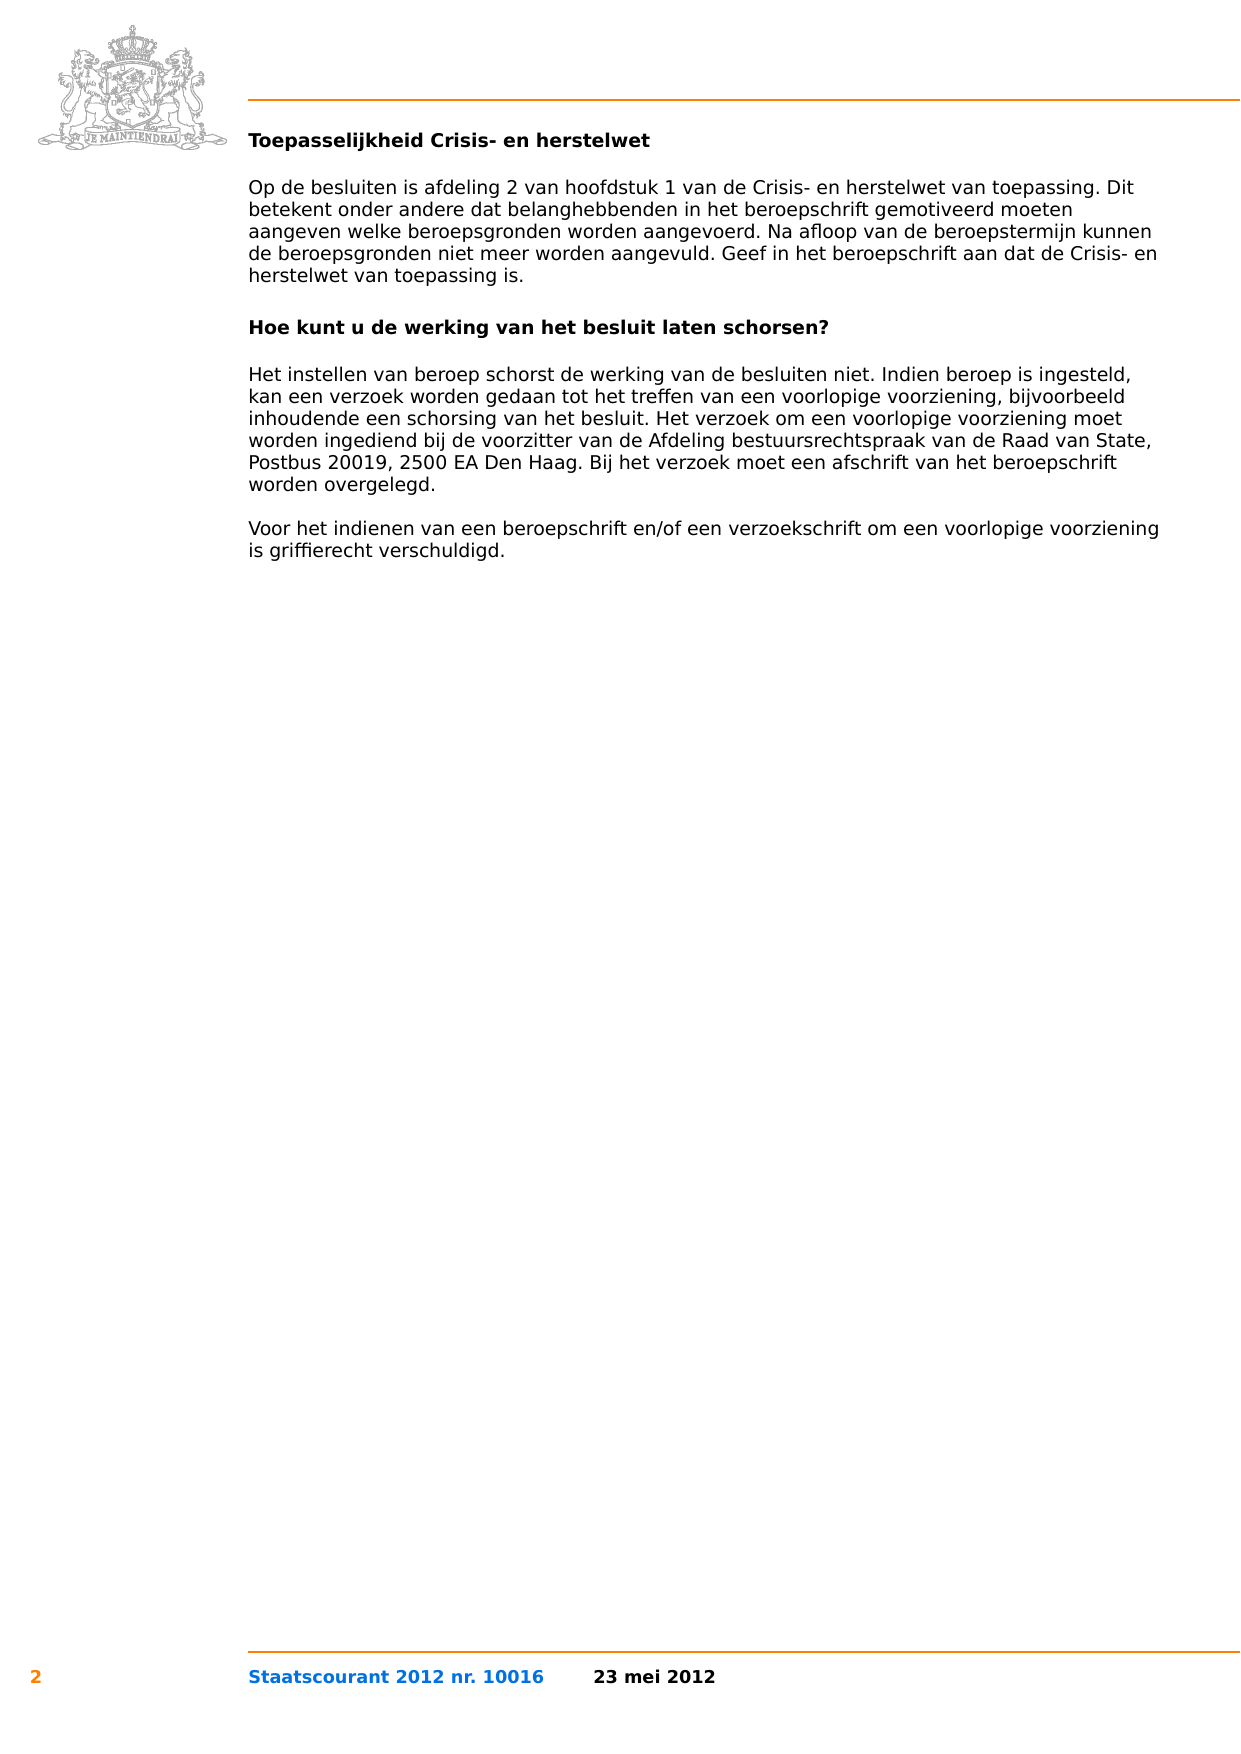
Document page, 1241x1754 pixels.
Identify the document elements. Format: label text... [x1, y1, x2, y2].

subtitle Hoe kunt u de werking van het besluit laten schorsen? [248, 317, 1163, 339]
text Het instellen van beroep schorst de werking van de besluiten niet. Indien beroep is ingesteld, kan een verzoek worden gedaan tot het treffen van een voorlopige voorziening, bijvoorbeeld inhoudende een schorsing van het besluit. Het verzoek om een voorlopige voorziening moet worden ingediend bij de voorzitter van de Afdeling bestuursrechtspraak van de Raad van State, Postbus 20019, 2500 EA Den Haag. Bij het verzoek moet een afschrift van het beroepschrift worden overgelegd. [248, 364, 1163, 496]
picture [38, 25, 227, 150]
text Voor het indienen van een beroepschrift en/of een verzoekschrift om een voorlopige voorziening is griffierecht verschuldigd. [248, 517, 1163, 561]
text Op de besluiten is afdeling 2 van hoofdstuk 1 van de Crisis- en herstelwet van toepassing. Dit betekent onder andere dat belanghebbenden in het beroepschrift gemotiveerd moeten aangeven welke beroepsgronden worden aangevoerd. Na afloop van de beroepstermijn kunnen de beroepsgronden niet meer worden aangevuld. Geef in het beroepschrift aan dat de Crisis- en herstelwet van toepassing is. [248, 177, 1163, 287]
subtitle Toepasselijkheid Crisis- en herstelwet [248, 130, 1163, 152]
